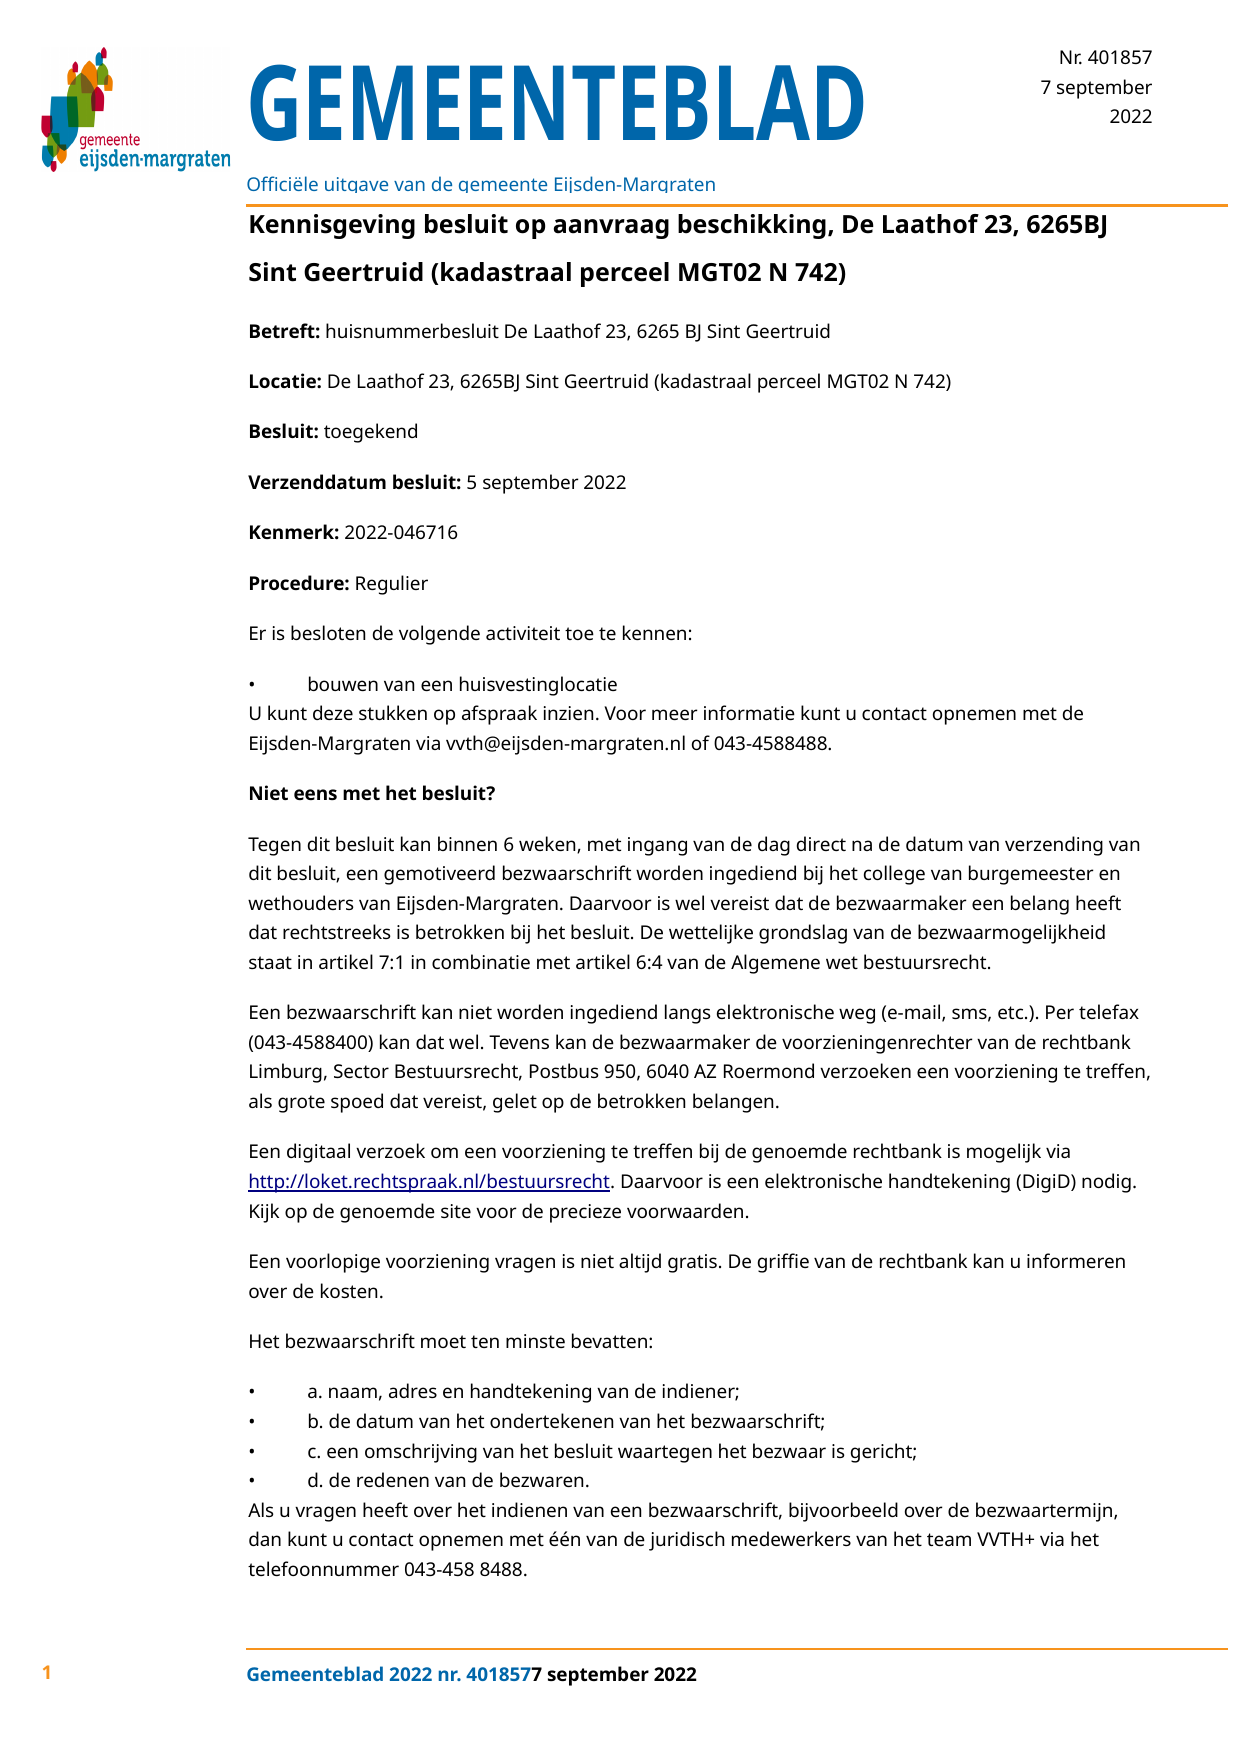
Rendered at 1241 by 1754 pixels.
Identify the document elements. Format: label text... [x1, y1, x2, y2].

text Besluit: toegekend [248, 419, 1152, 444]
text Tegen dit besluit kan binnen 6 weken, met ingang van de dag direct na de datum van verzending van dit besluit, een gemotiveerd bezwaarschrift worden ingediend bij het college van burgemeester en wethouders van Eijsden-Margraten. Daarvoor is wel vereist dat de bezwaarmaker een belang heeft dat rechtstreeks is betrokken bij het besluit. De wettelijke grondslag van de bezwaarmogelijkheid staat in artikel 7:1 in combinatie met artikel 6:4 van de Algemene wet bestuursrecht. [248, 831, 1152, 975]
text Niet eens met het besluit? [248, 780, 1152, 806]
text Betreft: huisnummerbesluit De Laathof 23, 6265 BJ Sint Geertruid [248, 318, 1152, 344]
text Locatie: De Laathof 23, 6265BJ Sint Geertruid (kadastraal perceel MGT02 N 742) [248, 368, 1152, 394]
text Als u vragen heeft over het indienen van een bezwaarschrift, bijvoorbeeld over de bezwaartermijn, dan kunt u contact opnemen met één van de juridisch medewerkers van het team VVTH+ via het telefoonnummer 043-458 8488. [248, 1497, 1152, 1582]
list bouwen van een huisvestinglocatie [248, 671, 1152, 697]
text U kunt deze stukken op afspraak inzien. Voor meer informatie kunt u contact opnemen met de Eijsden-Margraten via vvth@eijsden-margraten.nl of 043-4588488. [248, 700, 1152, 756]
text Een voorlopige voorziening vragen is niet altijd gratis. De griffie van de rechtbank kan u informeren over de kosten. [248, 1248, 1152, 1304]
list a. naam, adres en handtekening van de indiener; [248, 1379, 1152, 1404]
text Er is besloten de volgende activiteit toe te kennen: [248, 620, 1152, 646]
list b. de datum van het ondertekenen van het bezwaarschrift; [248, 1408, 1152, 1434]
list d. de redenen van de bezwaren. [248, 1467, 1152, 1493]
list c. een omschrijving van het besluit waartegen het bezwaar is gericht; [248, 1438, 1152, 1464]
text Een digitaal verzoek om een voorziening te treffen bij de genoemde rechtbank is mogelijk via http://loket.rechtspraak.nl/bestuursrecht. Daarvoor is een elektronische handtekening (DigiD) nodig. Kijk op de genoemde site voor de precieze voorwaarden. [248, 1139, 1152, 1224]
text Verzenddatum besluit: 5 september 2022 [248, 469, 1152, 495]
text Kennisgeving besluit op aanvraag beschikking, De Laathof 23, 6265BJ Sint Geertruid (kadastraal perceel MGT02 N 742) [248, 207, 1152, 288]
picture [41, 47, 231, 172]
text Het bezwaarschrift moet ten minste bevatten: [248, 1328, 1152, 1354]
text Een bezwaarschrift kan niet worden ingediend langs elektronische weg (e-mail, sms, etc.). Per telefax (043-4588400) kan dat wel. Tevens kan de bezwaarmaker de voorzieningenrechter van de rechtbank Limburg, Sector Bestuursrecht, Postbus 950, 6040 AZ Roermond verzoeken een voorziening te treffen, als grote spoed dat vereist, gelet op de betrokken belangen. [248, 999, 1152, 1114]
text Kenmerk: 2022-046716 [248, 519, 1152, 545]
text Procedure: Regulier [248, 570, 1152, 596]
